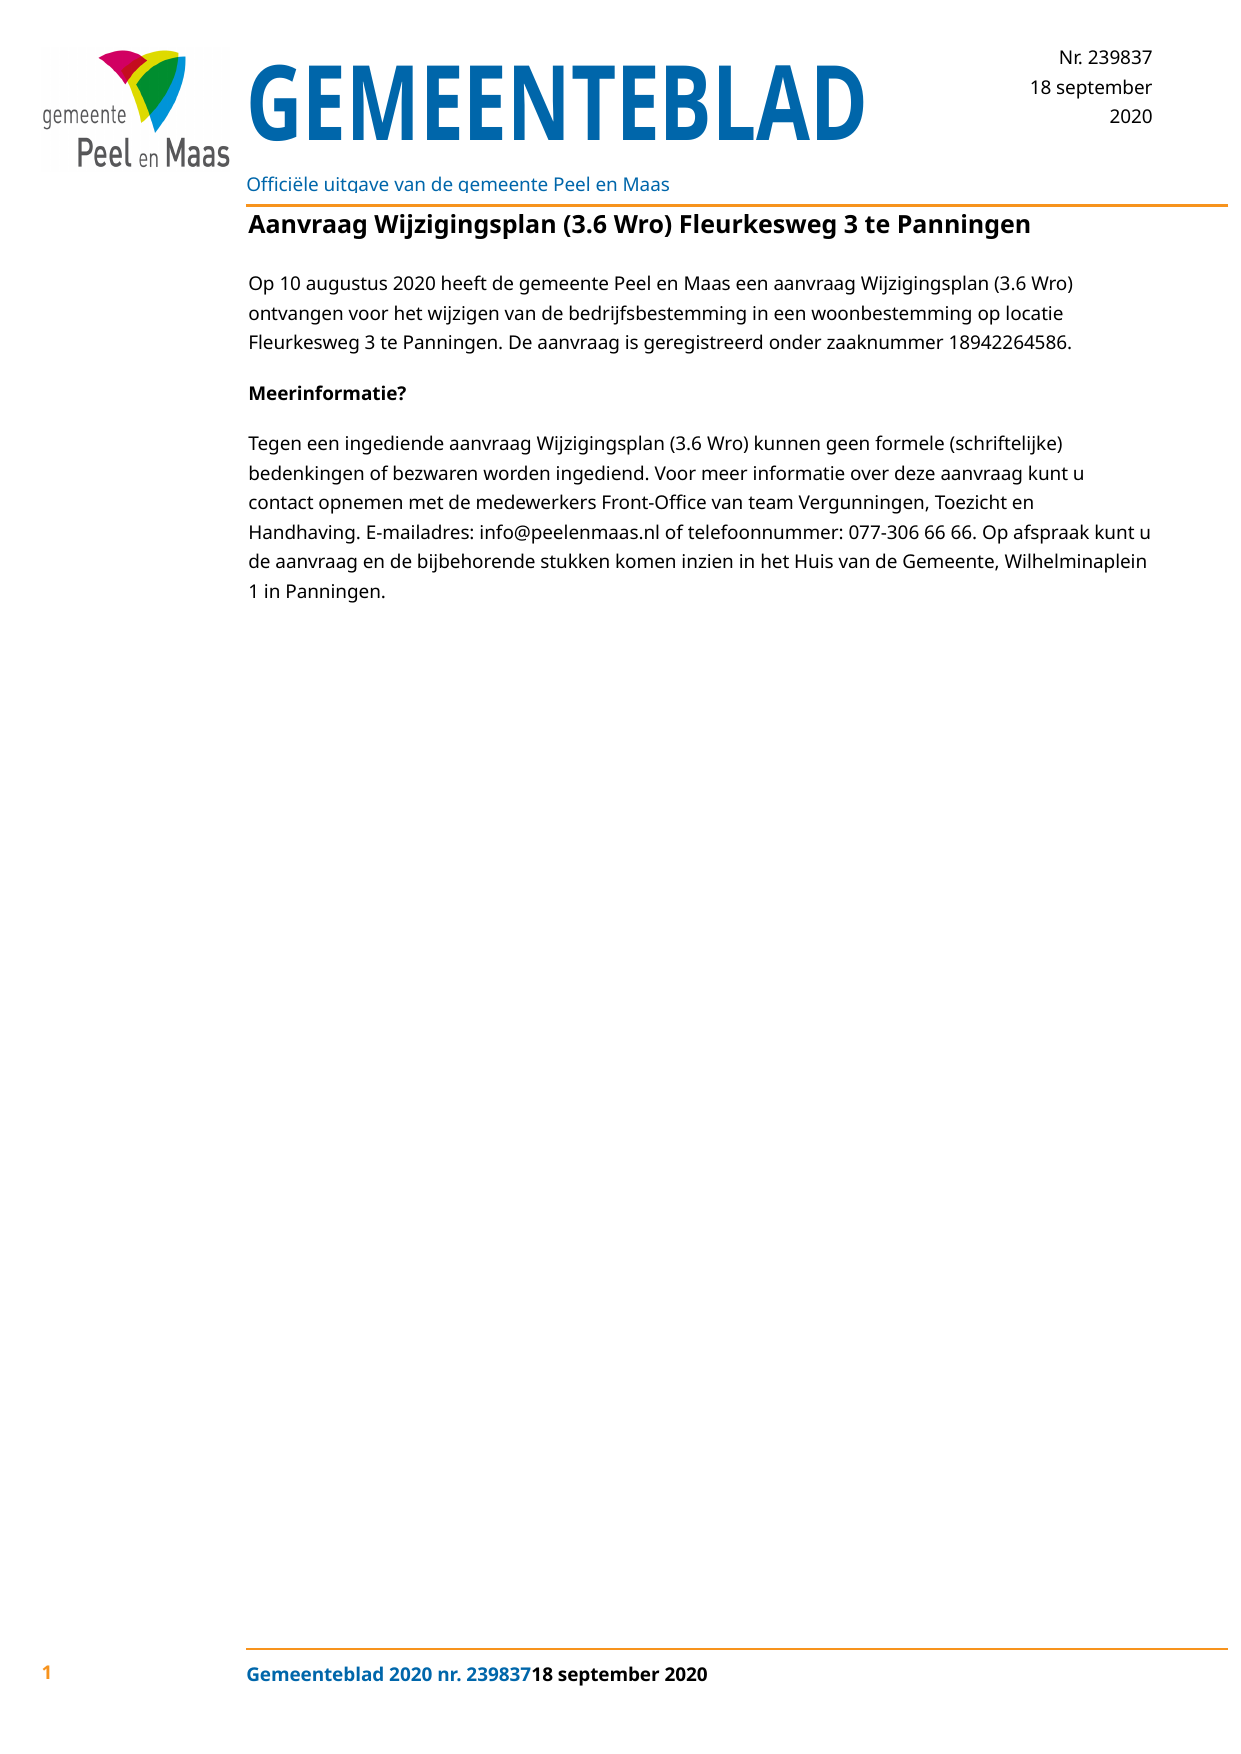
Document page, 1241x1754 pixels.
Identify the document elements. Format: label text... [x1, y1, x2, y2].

text Tegen een ingediende aanvraag Wijzigingsplan (3.6 Wro) kunnen geen formele (schriftelijke) bedenkingen of bezwaren worden ingediend. Voor meer informatie over deze aanvraag kunt u contact opnemen met de medewerkers Front-Office van team Vergunningen, Toezicht en Handhaving. E-mailadres: info@peelenmaas.nl of telefoonnummer: 077-306 66 66. Op afspraak kunt u de aanvraag en de bijbehorende stukken komen inzien in het Huis van de Gemeente, Wilhelminaplein 1 in Panningen. [248, 430, 1152, 604]
text Meerinformatie? [248, 380, 1152, 406]
text Aanvraag Wijzigingsplan (3.6 Wro) Fleurkesweg 3 te Panningen [248, 207, 1152, 241]
text Op 10 augustus 2020 heeft de gemeente Peel en Maas een aanvraag Wijzigingsplan (3.6 Wro) ontvangen voor het wijzigen van de bedrijfsbestemming in een woonbestemming op locatie Fleurkesweg 3 te Panningen. De aanvraag is geregistreerd onder zaaknummer 18942264586. [248, 270, 1152, 355]
picture [41, 47, 231, 172]
